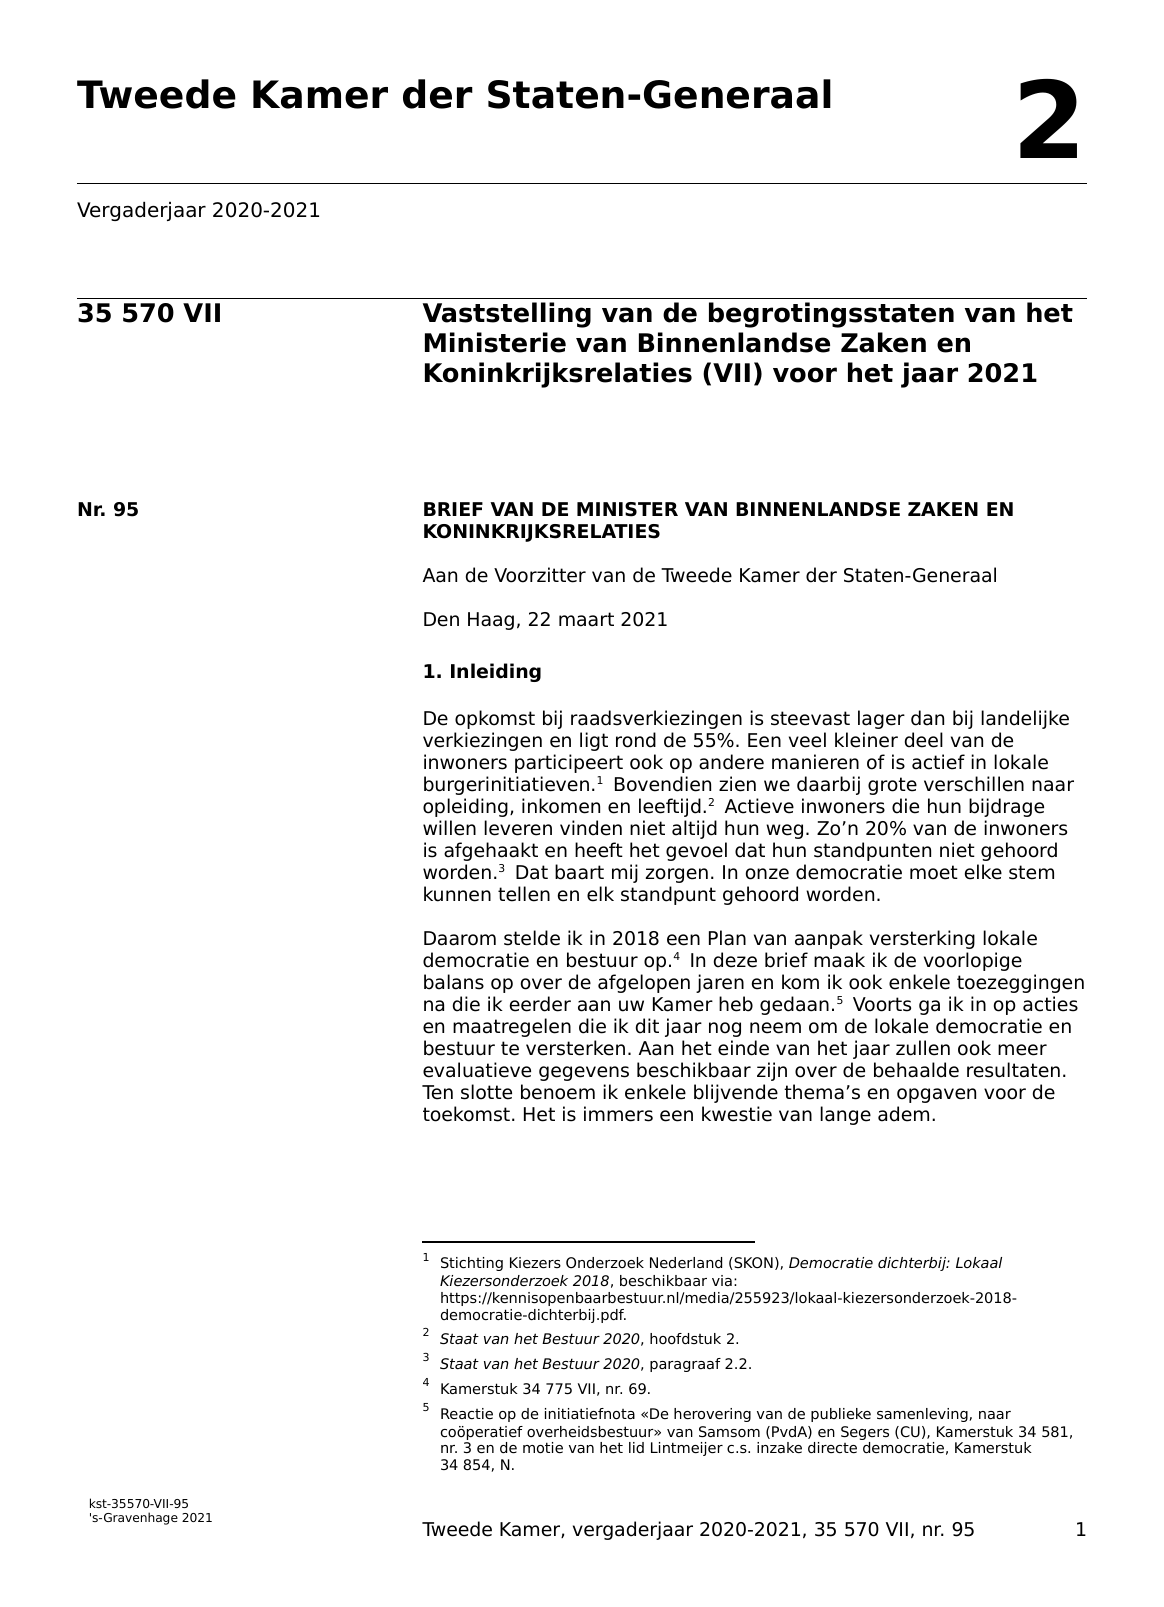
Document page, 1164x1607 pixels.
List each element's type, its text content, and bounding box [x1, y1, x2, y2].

table_header Tweede Kamer der Staten-Generaal [77, 59, 886, 183]
text Staat van het Bestuur 2020, paragraaf 2.2. [422, 1352, 1087, 1374]
text 's-Gravenhage 2021 [88, 1511, 323, 1525]
text Aan de Voorzitter van de Tweede Kamer der Staten-Generaal [422, 565, 1087, 587]
subtitle Nr. 95 BRIEF VAN DE MINISTER VAN BINNENLANDSE ZAKEN EN KONINKRIJKSRELATIES [77, 499, 1087, 543]
text Stichting Kiezers Onderzoek Nederland (SKON), Democratie dichterbij: Lokaal Kiezersonderzoek 2018, beschikbaar via: https://kennisopenbaarbestuur.nl/media/255923/lokaal-kiezersonderzoek-2018-democratie-dichterbij.pdf. [422, 1251, 1087, 1324]
subtitle 1. Inleiding [422, 661, 1087, 683]
subtitle 35 570 VII Vaststelling van de begrotingsstaten van het Ministerie van Binnenlandse Zaken en Koninkrijksrelaties (VII) voor het jaar 2021 [77, 299, 1087, 388]
text Reactie op de initiatiefnota «De herovering van de publieke samenleving, naar coöperatief overheidsbestuur» van Samsom (PvdA) en Segers (CU), Kamerstuk 34 581, nr. 3 en de motie van het lid Lintmeijer c.s. inzake directe democratie, Kamerstuk 34 854, N. [422, 1402, 1087, 1474]
text Staat van het Bestuur 2020, hoofdstuk 2. [422, 1327, 1087, 1349]
text Den Haag, 22 maart 2021 [422, 609, 1087, 631]
text Kamerstuk 34 775 VII, nr. 69. [422, 1377, 1087, 1399]
text kst-35570-VII-95 [88, 1497, 323, 1511]
table_cell Vergaderjaar 2020-2021 [77, 184, 1087, 298]
text Daarom stelde ik in 2018 een Plan van aanpak versterking lokale democratie en bestuur op. In deze brief maak ik de voorlopige balans op over de afgelopen jaren en kom ik ook enkele toezeggingen na die ik eerder aan uw Kamer heb gedaan. Voorts ga ik in op acties en maatregelen die ik dit jaar nog neem om de lokale democratie en bestuur te versterken. Aan het einde van het jaar zullen ook meer evaluatieve gegevens beschikbaar zijn over de behaalde resultaten. Ten slotte benoem ik enkele blijvende thema’s en opgaven voor de toekomst. Het is immers een kwestie van lange adem. [422, 928, 1087, 1126]
text De opkomst bij raadsverkiezingen is steevast lager dan bij landelijke verkiezingen en ligt rond de 55%. Een veel kleiner deel van de inwoners participeert ook op andere manieren of is actief in lokale burgerinitiatieven. Bovendien zien we daarbij grote verschillen naar opleiding, inkomen en leeftijd. Actieve inwoners die hun bijdrage willen leveren vinden niet altijd hun weg. Zo’n 20% van de inwoners is afgehaakt en heeft het gevoel dat hun standpunten niet gehoord worden. Dat baart mij zorgen. In onze democratie moet elke stem kunnen tellen en elk standpunt gehoord worden. [422, 708, 1087, 906]
table_header 2 [886, 59, 1087, 183]
